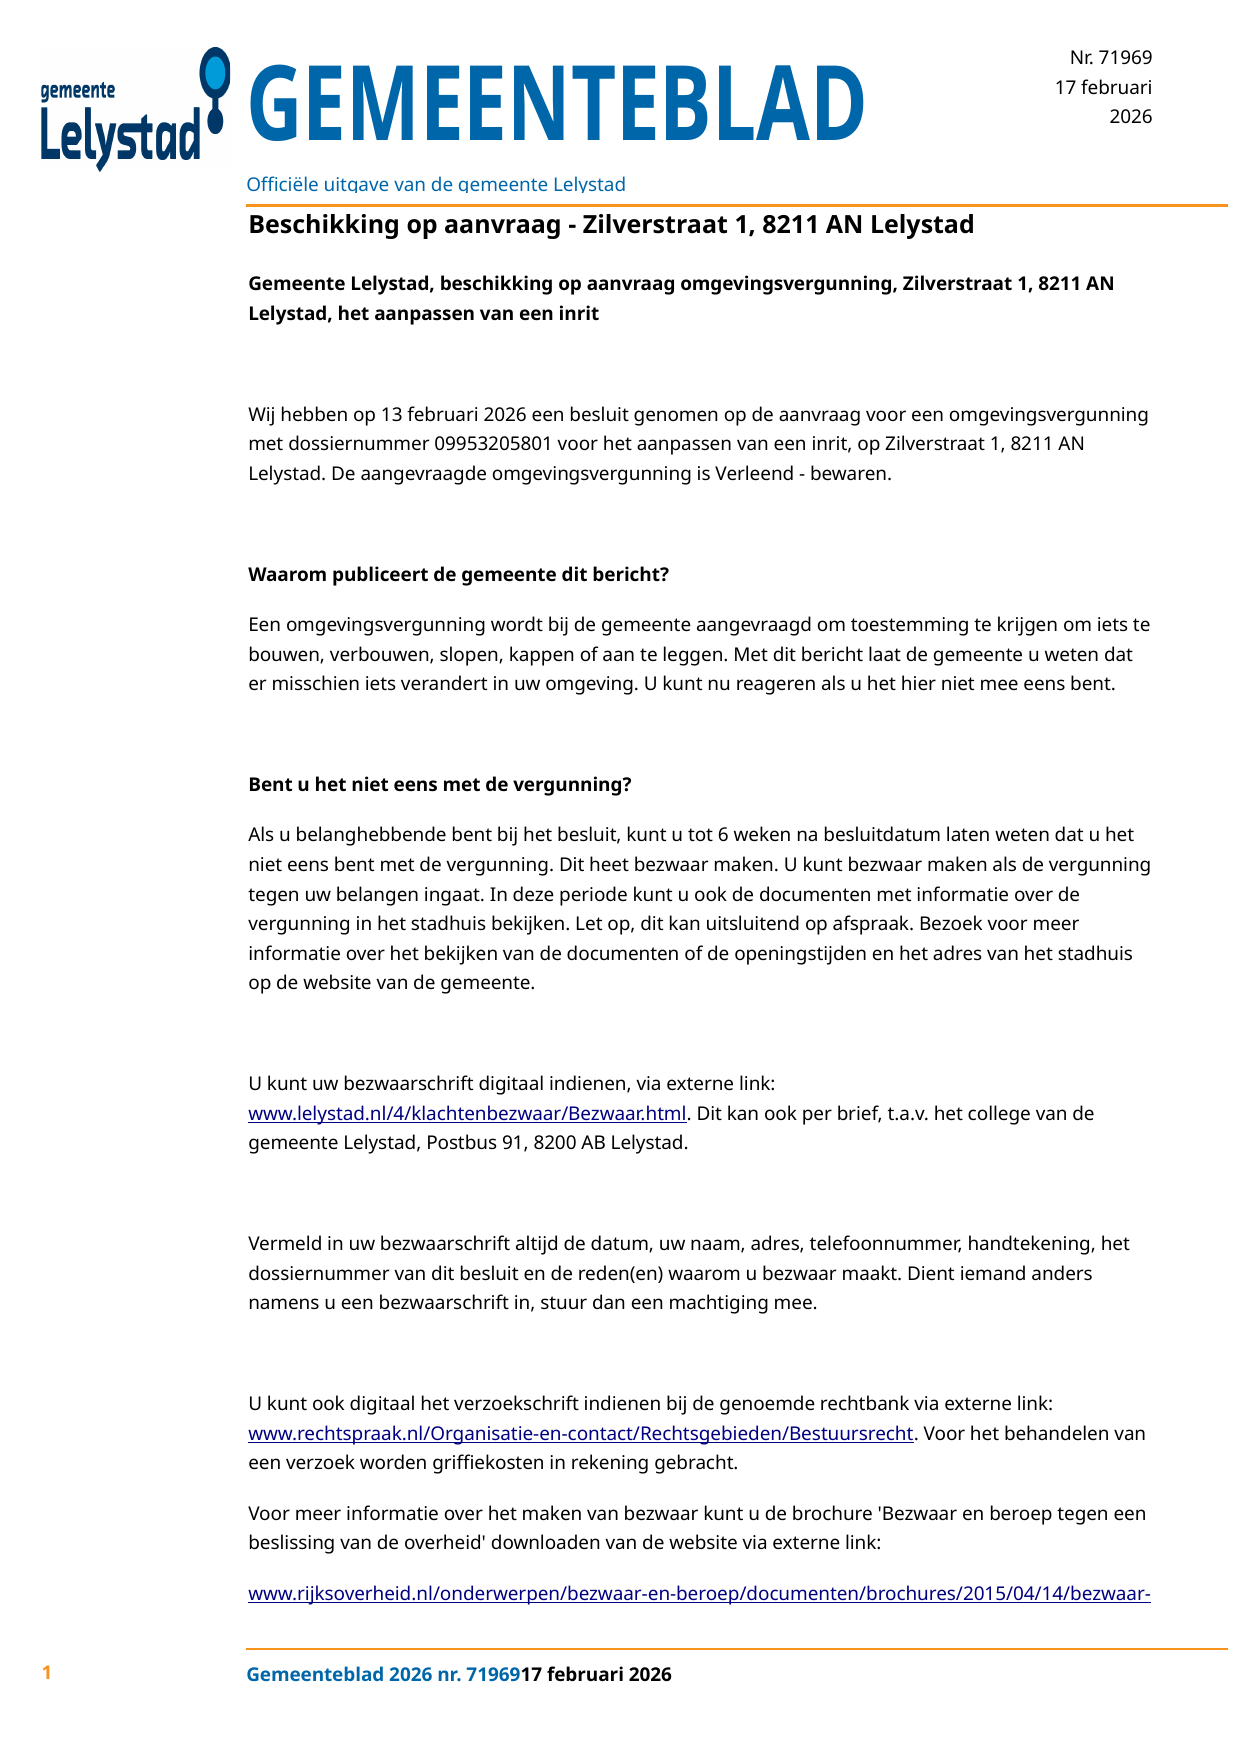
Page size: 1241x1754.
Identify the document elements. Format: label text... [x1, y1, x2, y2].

text U kunt uw bezwaarschrift digitaal indienen, via externe link: www.lelystad.nl/4/klachtenbezwaar/Bezwaar.html. Dit kan ook per brief, t.a.v. het college van de gemeente Lelystad, Postbus 91, 8200 AB Lelystad. [248, 1070, 1152, 1155]
picture [41, 47, 231, 172]
text Waarom publiceert de gemeente dit bericht? [248, 561, 1152, 586]
text www.rijksoverheid.nl/onderwerpen/bezwaar-en-beroep/documenten/brochures/2015/04/14/bezwaar- [248, 1580, 1152, 1606]
text Een omgevingsvergunning wordt bij de gemeente aangevraagd om toestemming te krijgen om iets te bouwen, verbouwen, slopen, kappen of aan te leggen. Met dit bericht laat de gemeente u weten dat er misschien iets verandert in uw omgeving. U kunt nu reageren als u het hier niet mee eens bent. [248, 611, 1152, 696]
text Beschikking op aanvraag - Zilverstraat 1, 8211 AN Lelystad [248, 207, 1152, 241]
text Als u belanghebbende bent bij het besluit, kunt u tot 6 weken na besluitdatum laten weten dat u het niet eens bent met de vergunning. Dit heet bezwaar maken. U kunt bezwaar maken als de vergunning tegen uw belangen ingaat. In deze periode kunt u ook de documenten met informatie over de vergunning in het stadhuis bekijken. Let op, dit kan uitsluitend op afspraak. Bezoek voor meer informatie over het bekijken van de documenten of de openingstijden en het adres van het stadhuis op de website van de gemeente. [248, 822, 1152, 995]
text Vermeld in uw bezwaarschrift altijd de datum, uw naam, adres, telefoonnummer, handtekening, het dossiernummer van dit besluit en de reden(en) waarom u bezwaar maakt. Dient iemand anders namens u een bezwaarschrift in, stuur dan een machtiging mee. [248, 1230, 1152, 1315]
text U kunt ook digitaal het verzoekschrift indienen bij de genoemde rechtbank via externe link: www.rechtspraak.nl/Organisatie-en-contact/Rechtsgebieden/Bestuursrecht. Voor het behandelen van een verzoek worden griffiekosten in rekening gebracht. [248, 1390, 1152, 1475]
text Wij hebben op 13 februari 2026 een besluit genomen op de aanvraag voor een omgevingsvergunning met dossiernummer 09953205801 voor het aanpassen van een inrit, op Zilverstraat 1, 8211 AN Lelystad. De aangevraagde omgevingsvergunning is Verleend - bewaren. [248, 401, 1152, 486]
text Voor meer informatie over het maken van bezwaar kunt u de brochure 'Bezwaar en beroep tegen een beslissing van de overheid' downloaden van de website via externe link: [248, 1500, 1152, 1555]
text Bent u het niet eens met de vergunning? [248, 771, 1152, 797]
text Gemeente Lelystad, beschikking op aanvraag omgevingsvergunning, Zilverstraat 1, 8211 AN Lelystad, het aanpassen van een inrit [248, 270, 1152, 326]
